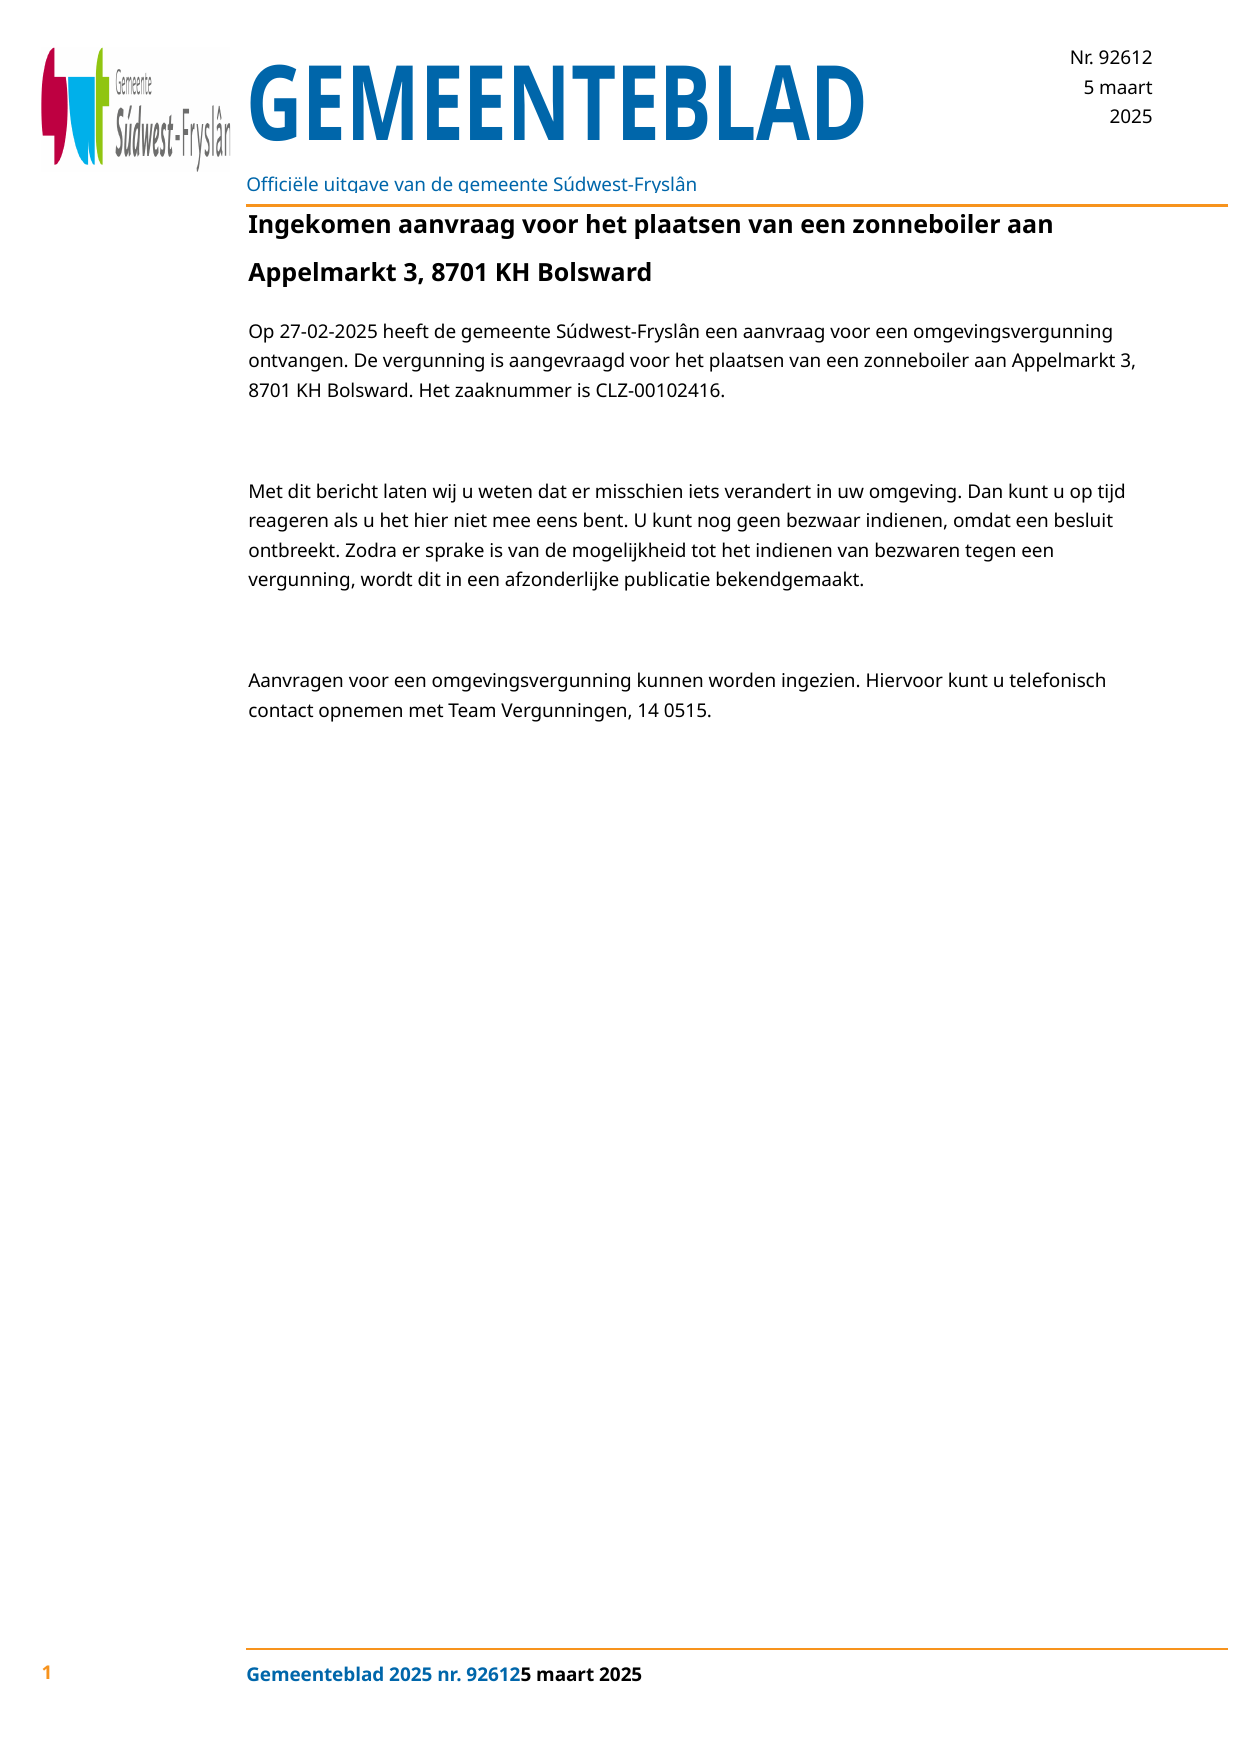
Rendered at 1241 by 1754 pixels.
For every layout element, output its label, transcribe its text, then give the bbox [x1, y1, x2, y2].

text Met dit bericht laten wij u weten dat er misschien iets verandert in uw omgeving. Dan kunt u op tijd reageren als u het hier niet mee eens bent. U kunt nog geen bezwaar indienen, omdat een besluit ontbreekt. Zodra er sprake is van de mogelijkheid tot het indienen van bezwaren tegen een vergunning, wordt dit in een afzonderlijke publicatie bekendgemaakt. [248, 478, 1152, 592]
text Aanvragen voor een omgevingsvergunning kunnen worden ingezien. Hiervoor kunt u telefonisch contact opnemen met Team Vergunningen, 14 0515. [248, 667, 1152, 723]
text Op 27-02-2025 heeft de gemeente Súdwest-Fryslân een aanvraag voor een omgevingsvergunning ontvangen. De vergunning is aangevraagd voor het plaatsen van een zonneboiler aan Appelmarkt 3, 8701 KH Bolsward. Het zaaknummer is CLZ-00102416. [248, 318, 1152, 403]
text Ingekomen aanvraag voor het plaatsen van een zonneboiler aan Appelmarkt 3, 8701 KH Bolsward [248, 207, 1152, 288]
picture [41, 47, 231, 172]
